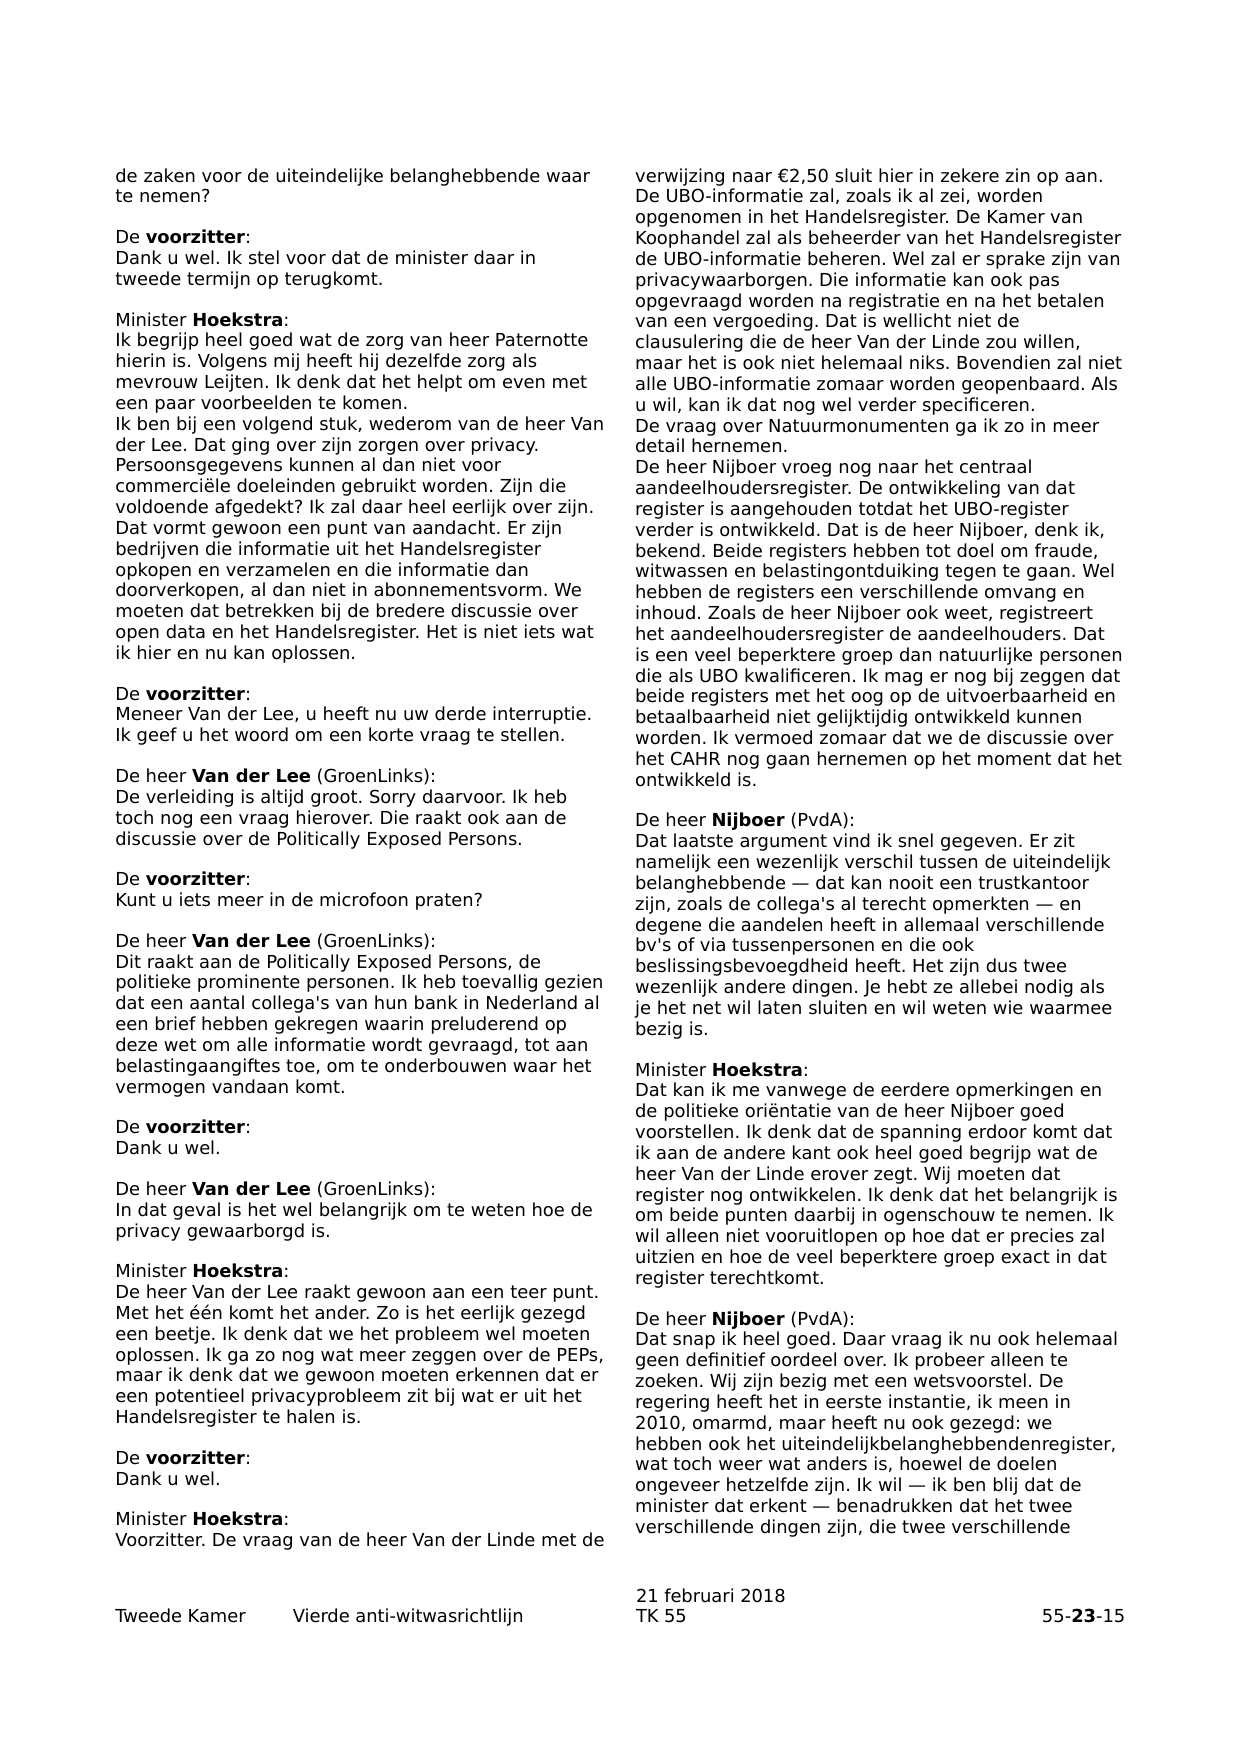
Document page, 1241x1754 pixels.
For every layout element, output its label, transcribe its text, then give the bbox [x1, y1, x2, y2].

text Dank u wel. [115, 1138, 605, 1159]
text Dit raakt aan de Politically Exposed Persons, de politieke prominente personen. Ik heb toevallig gezien dat een aantal collega's van hun bank in Nederland al een brief hebben gekregen waarin preluderend op deze wet om alle informatie wordt gevraagd, tot aan belastingaangiftes toe, om te onderbouwen waar het vermogen vandaan komt. [115, 951, 605, 1097]
text De voorzitter: [115, 683, 605, 704]
text Ik ben bij een volgend stuk, wederom van de heer Van der Lee. Dat ging over zijn zorgen over privacy. Persoonsgegevens kunnen al dan niet voor commerciële doeleinden gebruikt worden. Zijn die voldoende afgedekt? Ik zal daar heel eerlijk over zijn. Dat vormt gewoon een punt van aandacht. Er zijn bedrijven die informatie uit het Handelsregister opkopen en verzamelen en die informatie dan doorverkopen, al dan niet in abonnementsvorm. We moeten dat betrekken bij de bredere discussie over open data en het Handelsregister. Het is niet iets wat ik hier en nu kan oplossen. [115, 413, 605, 663]
text Dat kan ik me vanwege de eerdere opmerkingen en de politieke oriëntatie van de heer Nijboer goed voorstellen. Ik denk dat de spanning erdoor komt dat ik aan de andere kant ook heel goed begrijp wat de heer Van der Linde erover zegt. Wij moeten dat register nog ontwikkelen. Ik denk dat het belangrijk is om beide punten daarbij in ogenschouw te nemen. Ik wil alleen niet vooruitlopen op hoe dat er precies zal uitzien en hoe de veel beperktere groep exact in dat register terechtkomt. [635, 1080, 1125, 1288]
text De voorzitter: [115, 227, 605, 248]
text Dank u wel. [115, 1468, 605, 1489]
text Dat laatste argument vind ik snel gegeven. Er zit namelijk een wezenlijk verschil tussen de uiteindelijk belanghebbende — dat kan nooit een trustkantoor zijn, zoals de collega's al terecht opmerkten — en degene die aandelen heeft in allemaal verschillende bv's of via tussenpersonen en die ook beslissingsbevoegdheid heeft. Het zijn dus twee wezenlijk andere dingen. Je hebt ze allebei nodig als je het net wil laten sluiten en wil weten wie waarmee bezig is. [635, 831, 1125, 1039]
text De voorzitter: [115, 1117, 605, 1138]
text De heer Van der Lee (GroenLinks): [115, 766, 605, 787]
text de zaken voor de uiteindelijke belanghebbende waar te nemen? [115, 165, 605, 207]
text Minister Hoekstra: [115, 309, 605, 330]
text De heer Nijboer (PvdA): [635, 810, 1125, 831]
text Dank u wel. Ik stel voor dat de minister daar in tweede termijn op terugkomt. [115, 248, 605, 289]
text De heer Van der Lee (GroenLinks): [115, 1179, 605, 1199]
text In dat geval is het wel belangrijk om te weten hoe de privacy gewaarborgd is. [115, 1199, 605, 1241]
text De voorzitter: [115, 1448, 605, 1468]
text De verleiding is altijd groot. Sorry daarvoor. Ik heb toch nog een vraag hierover. Die raakt ook aan de discussie over de Politically Exposed Persons. [115, 787, 605, 849]
text Dat snap ik heel goed. Daar vraag ik nu ook helemaal geen definitief oordeel over. Ik probeer alleen te zoeken. Wij zijn bezig met een wetsvoorstel. De regering heeft het in eerste instantie, ik meen in 2010, omarmd, maar heeft nu ook gezegd: we hebben ook het uiteindelijkbelanghebbendenregister, wat toch weer wat anders is, hoewel de doelen ongeveer hetzelfde zijn. Ik wil — ik ben blij dat de minister dat erkent — benadrukken dat het twee verschillende dingen zijn, die twee verschillende [635, 1329, 1125, 1537]
text Kunt u iets meer in de microfoon praten? [115, 890, 605, 911]
text Ik begrijp heel goed wat de zorg van heer Paternotte hierin is. Volgens mij heeft hij dezelfde zorg als mevrouw Leijten. Ik denk dat het helpt om even met een paar voorbeelden te komen. [115, 330, 605, 413]
text De heer Van der Lee (GroenLinks): [115, 931, 605, 951]
text Minister Hoekstra: [115, 1509, 605, 1530]
text Minister Hoekstra: [635, 1059, 1125, 1080]
text De vraag over Natuurmonumenten ga ik zo in meer detail hernemen. [635, 415, 1125, 457]
text De heer Nijboer (PvdA): [635, 1308, 1125, 1329]
text verwijzing naar €2,50 sluit hier in zekere zin op aan. De UBO-informatie zal, zoals ik al zei, worden opgenomen in het Handelsregister. De Kamer van Koophandel zal als beheerder van het Handelsregister de UBO-informatie beheren. Wel zal er sprake zijn van privacywaarborgen. Die informatie kan ook pas opgevraagd worden na registratie en na het betalen van een vergoeding. Dat is wellicht niet de clausulering die de heer Van der Linde zou willen, maar het is ook niet helemaal niks. Bovendien zal niet alle UBO-informatie zomaar worden geopenbaard. Als u wil, kan ik dat nog wel verder specificeren. [635, 165, 1125, 415]
text Voorzitter. De vraag van de heer Van der Linde met de [115, 1530, 605, 1551]
text De heer Van der Lee raakt gewoon aan een teer punt. Met het één komt het ander. Zo is het eerlijk gezegd een beetje. Ik denk dat we het probleem wel moeten oplossen. Ik ga zo nog wat meer zeggen over de PEPs, maar ik denk dat we gewoon moeten erkennen dat er een potentieel privacyprobleem zit bij wat er uit het Handelsregister te halen is. [115, 1282, 605, 1428]
text De voorzitter: [115, 869, 605, 890]
text Minister Hoekstra: [115, 1261, 605, 1282]
text Meneer Van der Lee, u heeft nu uw derde interruptie. Ik geef u het woord om een korte vraag te stellen. [115, 704, 605, 746]
text De heer Nijboer vroeg nog naar het centraal aandeelhoudersregister. De ontwikkeling van dat register is aangehouden totdat het UBO-register verder is ontwikkeld. Dat is de heer Nijboer, denk ik, bekend. Beide registers hebben tot doel om fraude, witwassen en belastingontduiking tegen te gaan. Wel hebben de registers een verschillende omvang en inhoud. Zoals de heer Nijboer ook weet, registreert het aandeelhoudersregister de aandeelhouders. Dat is een veel beperktere groep dan natuurlijke personen die als UBO kwalificeren. Ik mag er nog bij zeggen dat beide registers met het oog op de uitvoerbaarheid en betaalbaarheid niet gelijktijdig ontwikkeld kunnen worden. Ik vermoed zomaar dat we de discussie over het CAHR nog gaan hernemen op het moment dat het ontwikkeld is. [635, 457, 1125, 790]
